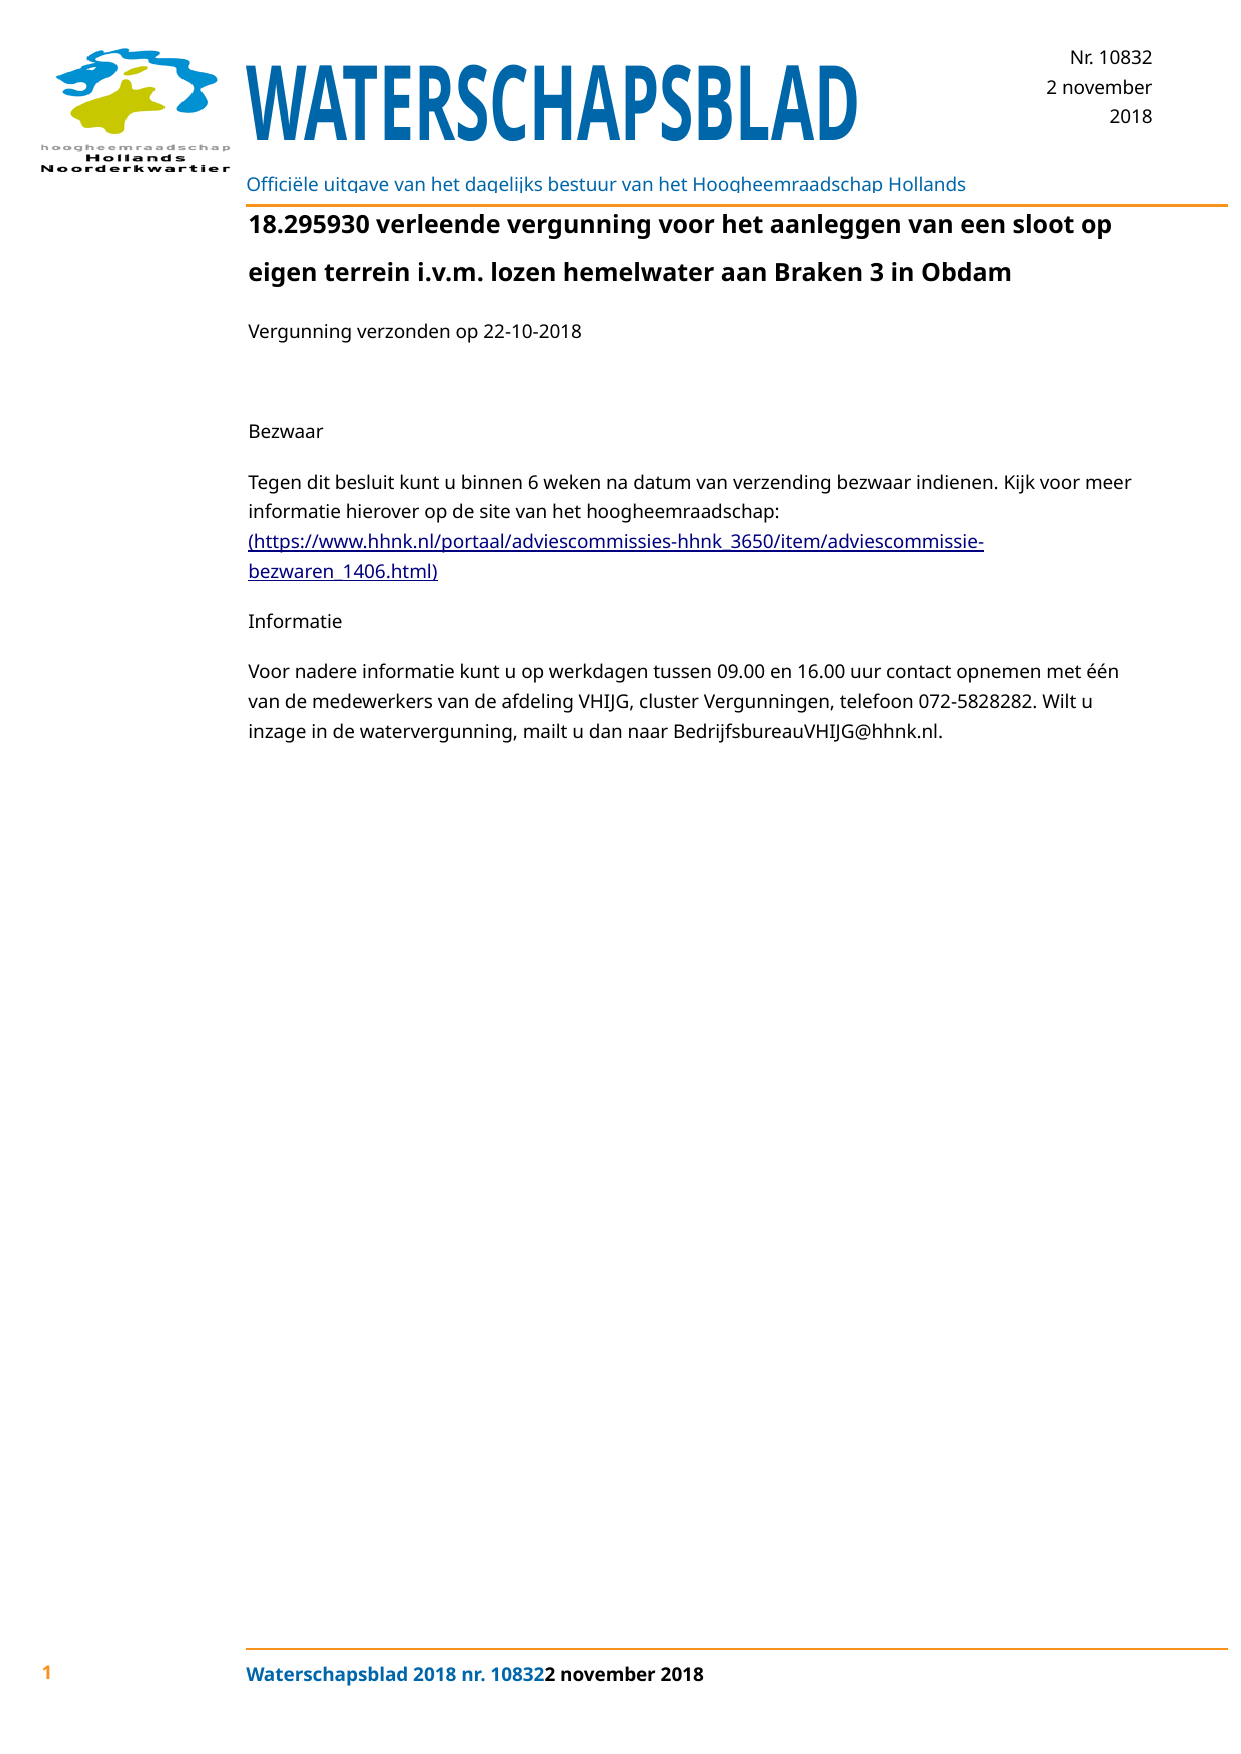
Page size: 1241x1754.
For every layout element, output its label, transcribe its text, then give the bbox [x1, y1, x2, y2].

text Bezwaar [248, 419, 1152, 444]
text Informatie [248, 608, 1152, 634]
text Vergunning verzonden op 22-10-2018 [248, 318, 1152, 344]
text Tegen dit besluit kunt u binnen 6 weken na datum van verzending bezwaar indienen. Kijk voor meer informatie hierover op de site van het hoogheemraadschap: (https://www.hhnk.nl/portaal/adviescommissies-hhnk_3650/item/adviescommissie-bezwaren_1406.html) [248, 469, 1152, 584]
text 18.295930 verleende vergunning voor het aanleggen van een sloot op eigen terrein i.v.m. lozen hemelwater aan Braken 3 in Obdam [248, 207, 1152, 288]
picture [41, 47, 231, 172]
text Voor nadere informatie kunt u op werkdagen tussen 09.00 en 16.00 uur contact opnemen met één van de medewerkers van de afdeling VHIJG, cluster Vergunningen, telefoon 072-5828282. Wilt u inzage in de watervergunning, mailt u dan naar BedrijfsbureauVHIJG@hhnk.nl. [248, 659, 1152, 744]
